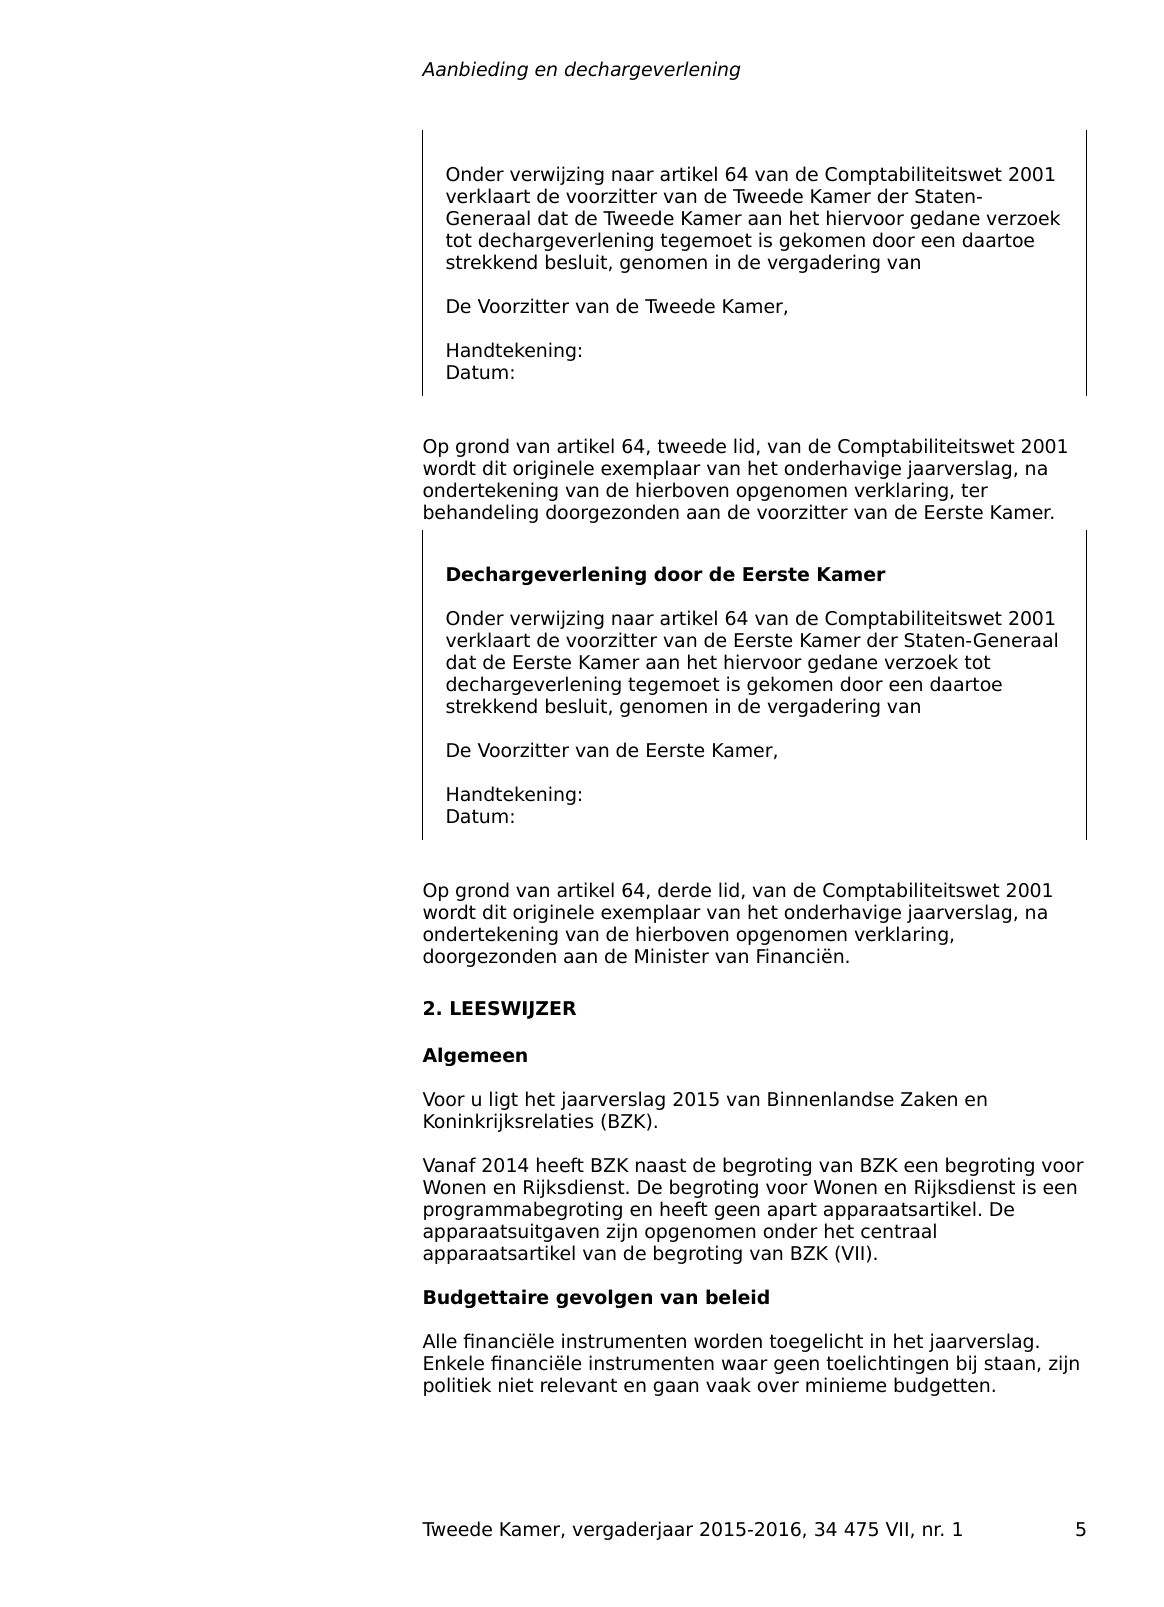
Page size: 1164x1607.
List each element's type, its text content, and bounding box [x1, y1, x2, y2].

subtitle 2. LEESWIJZER [422, 997, 1087, 1019]
text Op grond van artikel 64, derde lid, van de Comptabiliteitswet 2001 wordt dit originele exemplaar van het onderhavige jaarverslag, na ondertekening van de hierboven opgenomen verklaring, doorgezonden aan de Minister van Financiën. [422, 879, 1087, 967]
text Vanaf 2014 heeft BZK naast de begroting van BZK een begroting voor Wonen en Rijksdienst. De begroting voor Wonen en Rijksdienst is een programmabegroting en heeft geen apart apparaatsartikel. De apparaatsuitgaven zijn opgenomen onder het centraal apparaatsartikel van de begroting van BZK (VII). [422, 1155, 1087, 1265]
subtitle Algemeen [422, 1044, 1087, 1066]
text Voor u ligt het jaarverslag 2015 van Binnenlandse Zaken en Koninkrijksrelaties (BZK). [422, 1089, 1087, 1133]
table_header Onder verwijzing naar artikel 64 van de Comptabiliteitswet 2001 verklaart de voorzitter van de Tweede Kamer der Staten-Generaal dat de Tweede Kamer aan het hiervoor gedane verzoek tot dechargeverlening tegemoet is gekomen door een daartoe strekkend besluit, genomen in de vergadering van De Voorzitter van de Tweede Kamer, Handtekening: Datum: [423, 130, 1086, 396]
text Alle financiële instrumenten worden toegelicht in het jaarverslag. Enkele financiële instrumenten waar geen toelichtingen bij staan, zijn politiek niet relevant en gaan vaak over minieme budgetten. [422, 1331, 1087, 1397]
text Op grond van artikel 64, tweede lid, van de Comptabiliteitswet 2001 wordt dit originele exemplaar van het onderhavige jaarverslag, na ondertekening van de hierboven opgenomen verklaring, ter behandeling doorgezonden aan de voorzitter van de Eerste Kamer. [422, 436, 1087, 524]
table_header Dechargeverlening door de Eerste Kamer Onder verwijzing naar artikel 64 van de Comptabiliteitswet 2001 verklaart de voorzitter van de Eerste Kamer der Staten-Generaal dat de Eerste Kamer aan het hiervoor gedane verzoek tot dechargeverlening tegemoet is gekomen door een daartoe strekkend besluit, genomen in de vergadering van De Voorzitter van de Eerste Kamer, Handtekening: Datum: [423, 530, 1086, 840]
subtitle Budgettaire gevolgen van beleid [422, 1287, 1087, 1309]
